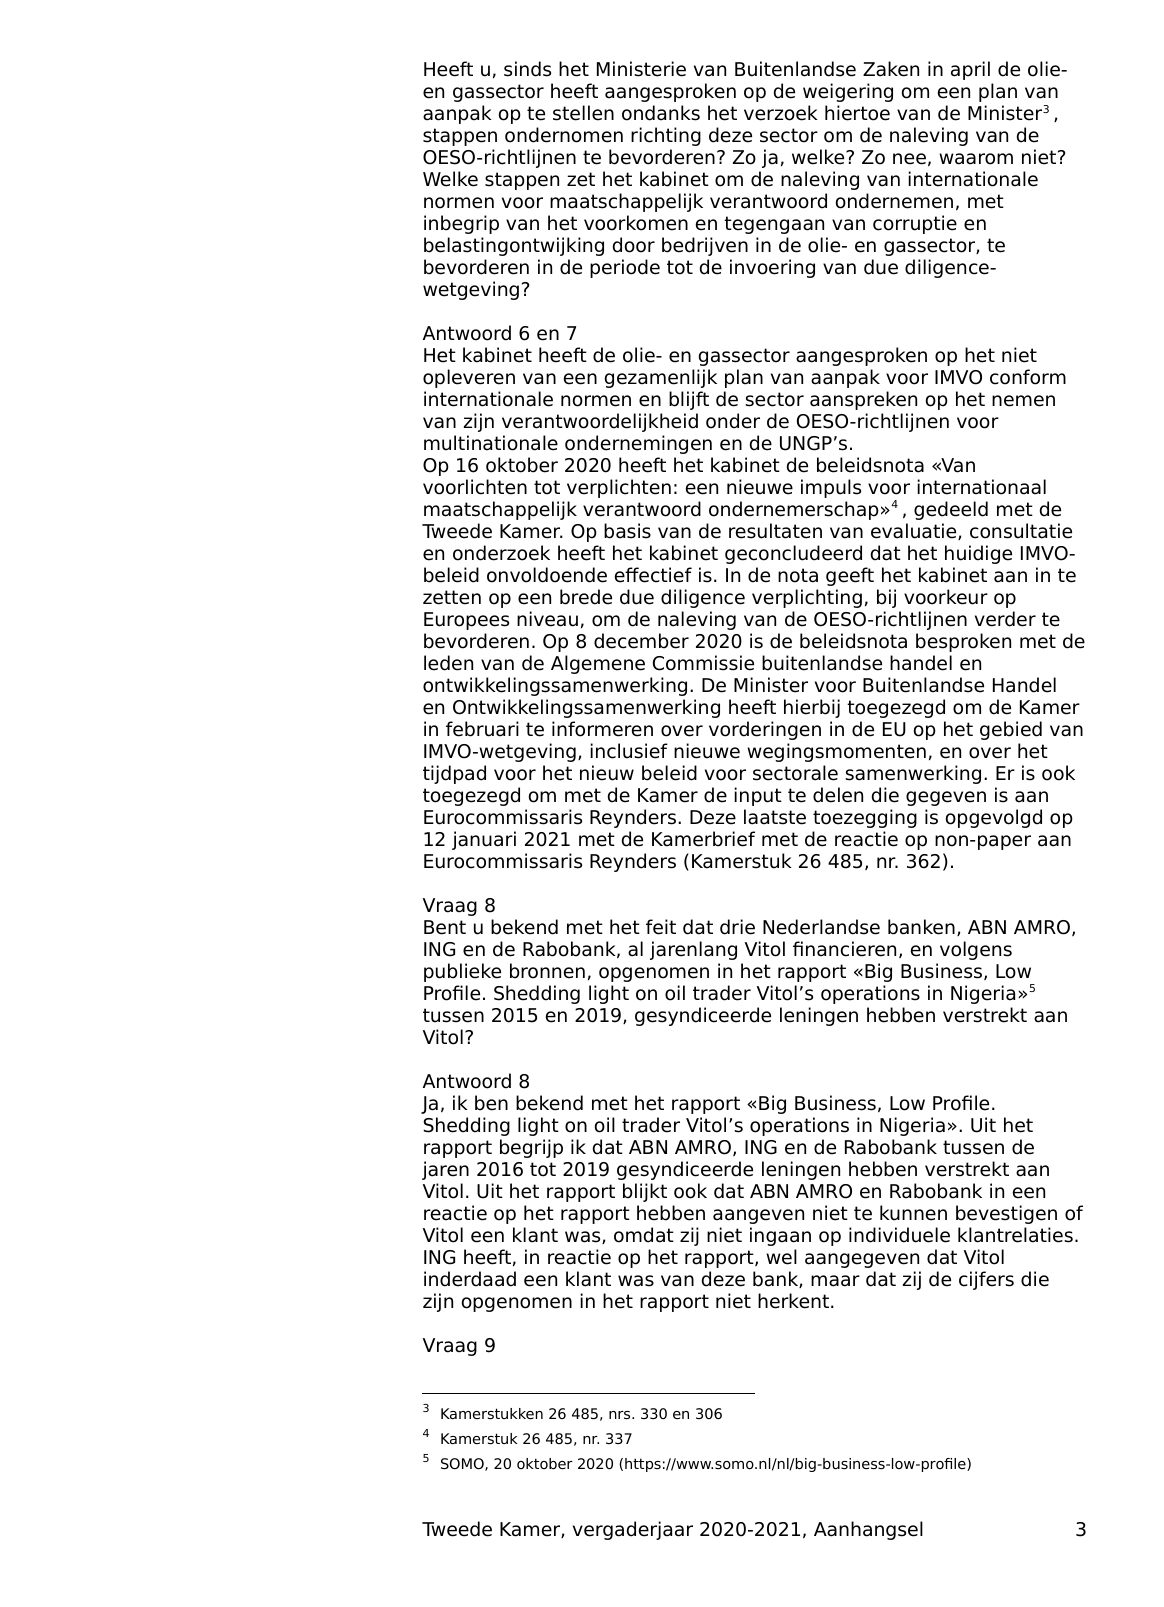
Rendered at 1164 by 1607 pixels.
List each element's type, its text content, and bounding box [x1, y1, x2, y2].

text Antwoord 8 [422, 1071, 1087, 1093]
text Heeft u, sinds het Ministerie van Buitenlandse Zaken in april de olie- en gassector heeft aangesproken op de weigering om een plan van aanpak op te stellen ondanks het verzoek hiertoe van de Minister, stappen ondernomen richting deze sector om de naleving van de OESO-richtlijnen te bevorderen? Zo ja, welke? Zo nee, waarom niet? [422, 59, 1087, 169]
text Op 16 oktober 2020 heeft het kabinet de beleidsnota «Van voorlichten tot verplichten: een nieuwe impuls voor internationaal maatschappelijk verantwoord ondernemerschap», gedeeld met de Tweede Kamer. Op basis van de resultaten van evaluatie, consultatie en onderzoek heeft het kabinet geconcludeerd dat het huidige IMVO-beleid onvoldoende effectief is. In de nota geeft het kabinet aan in te zetten op een brede due diligence verplichting, bij voorkeur op Europees niveau, om de naleving van de OESO-richtlijnen verder te bevorderen. Op 8 december 2020 is de beleidsnota besproken met de leden van de Algemene Commissie buitenlandse handel en ontwikkelingssamenwerking. De Minister voor Buitenlandse Handel en Ontwikkelingssamenwerking heeft hierbij toegezegd om de Kamer in februari te informeren over vorderingen in de EU op het gebied van IMVO-wetgeving, inclusief nieuwe wegingsmomenten, en over het tijdpad voor het nieuw beleid voor sectorale samenwerking. Er is ook toegezegd om met de Kamer de input te delen die gegeven is aan Eurocommissaris Reynders. Deze laatste toezegging is opgevolgd op 12 januari 2021 met de Kamerbrief met de reactie op non-paper aan Eurocommissaris Reynders (Kamerstuk 26 485, nr. 362). [422, 455, 1087, 872]
text Kamerstukken 26 485, nrs. 330 en 306 [422, 1402, 1087, 1424]
text Ja, ik ben bekend met het rapport «Big Business, Low Profile. Shedding light on oil trader Vitol’s operations in Nigeria». Uit het rapport begrijp ik dat ABN AMRO, ING en de Rabobank tussen de jaren 2016 tot 2019 gesyndiceerde leningen hebben verstrekt aan Vitol. Uit het rapport blijkt ook dat ABN AMRO en Rabobank in een reactie op het rapport hebben aangeven niet te kunnen bevestigen of Vitol een klant was, omdat zij niet ingaan op individuele klantrelaties. ING heeft, in reactie op het rapport, wel aangegeven dat Vitol inderdaad een klant was van deze bank, maar dat zij de cijfers die zijn opgenomen in het rapport niet herkent. [422, 1093, 1087, 1312]
text Het kabinet heeft de olie- en gassector aangesproken op het niet opleveren van een gezamenlijk plan van aanpak voor IMVO conform internationale normen en blijft de sector aanspreken op het nemen van zijn verantwoordelijkheid onder de OESO-richtlijnen voor multinationale ondernemingen en de UNGP’s. [422, 345, 1087, 455]
text Kamerstuk 26 485, nr. 337 [422, 1427, 1087, 1449]
text Vraag 8 [422, 895, 1087, 917]
text Bent u bekend met het feit dat drie Nederlandse banken, ABN AMRO, ING en de Rabobank, al jarenlang Vitol financieren, en volgens publieke bronnen, opgenomen in het rapport «Big Business, Low Profile. Shedding light on oil trader Vitol’s operations in Nigeria» tussen 2015 en 2019, gesyndiceerde leningen hebben verstrekt aan Vitol? [422, 917, 1087, 1048]
text SOMO, 20 oktober 2020 (https://www.somo.nl/nl/big-business-low-profile) [422, 1452, 1087, 1474]
text Welke stappen zet het kabinet om de naleving van internationale normen voor maatschappelijk verantwoord ondernemen, met inbegrip van het voorkomen en tegengaan van corruptie en belastingontwijking door bedrijven in de olie- en gassector, te bevorderen in de periode tot de invoering van due diligence-wetgeving? [422, 169, 1087, 301]
text Antwoord 6 en 7 [422, 323, 1087, 345]
text Vraag 9 [422, 1335, 1087, 1357]
